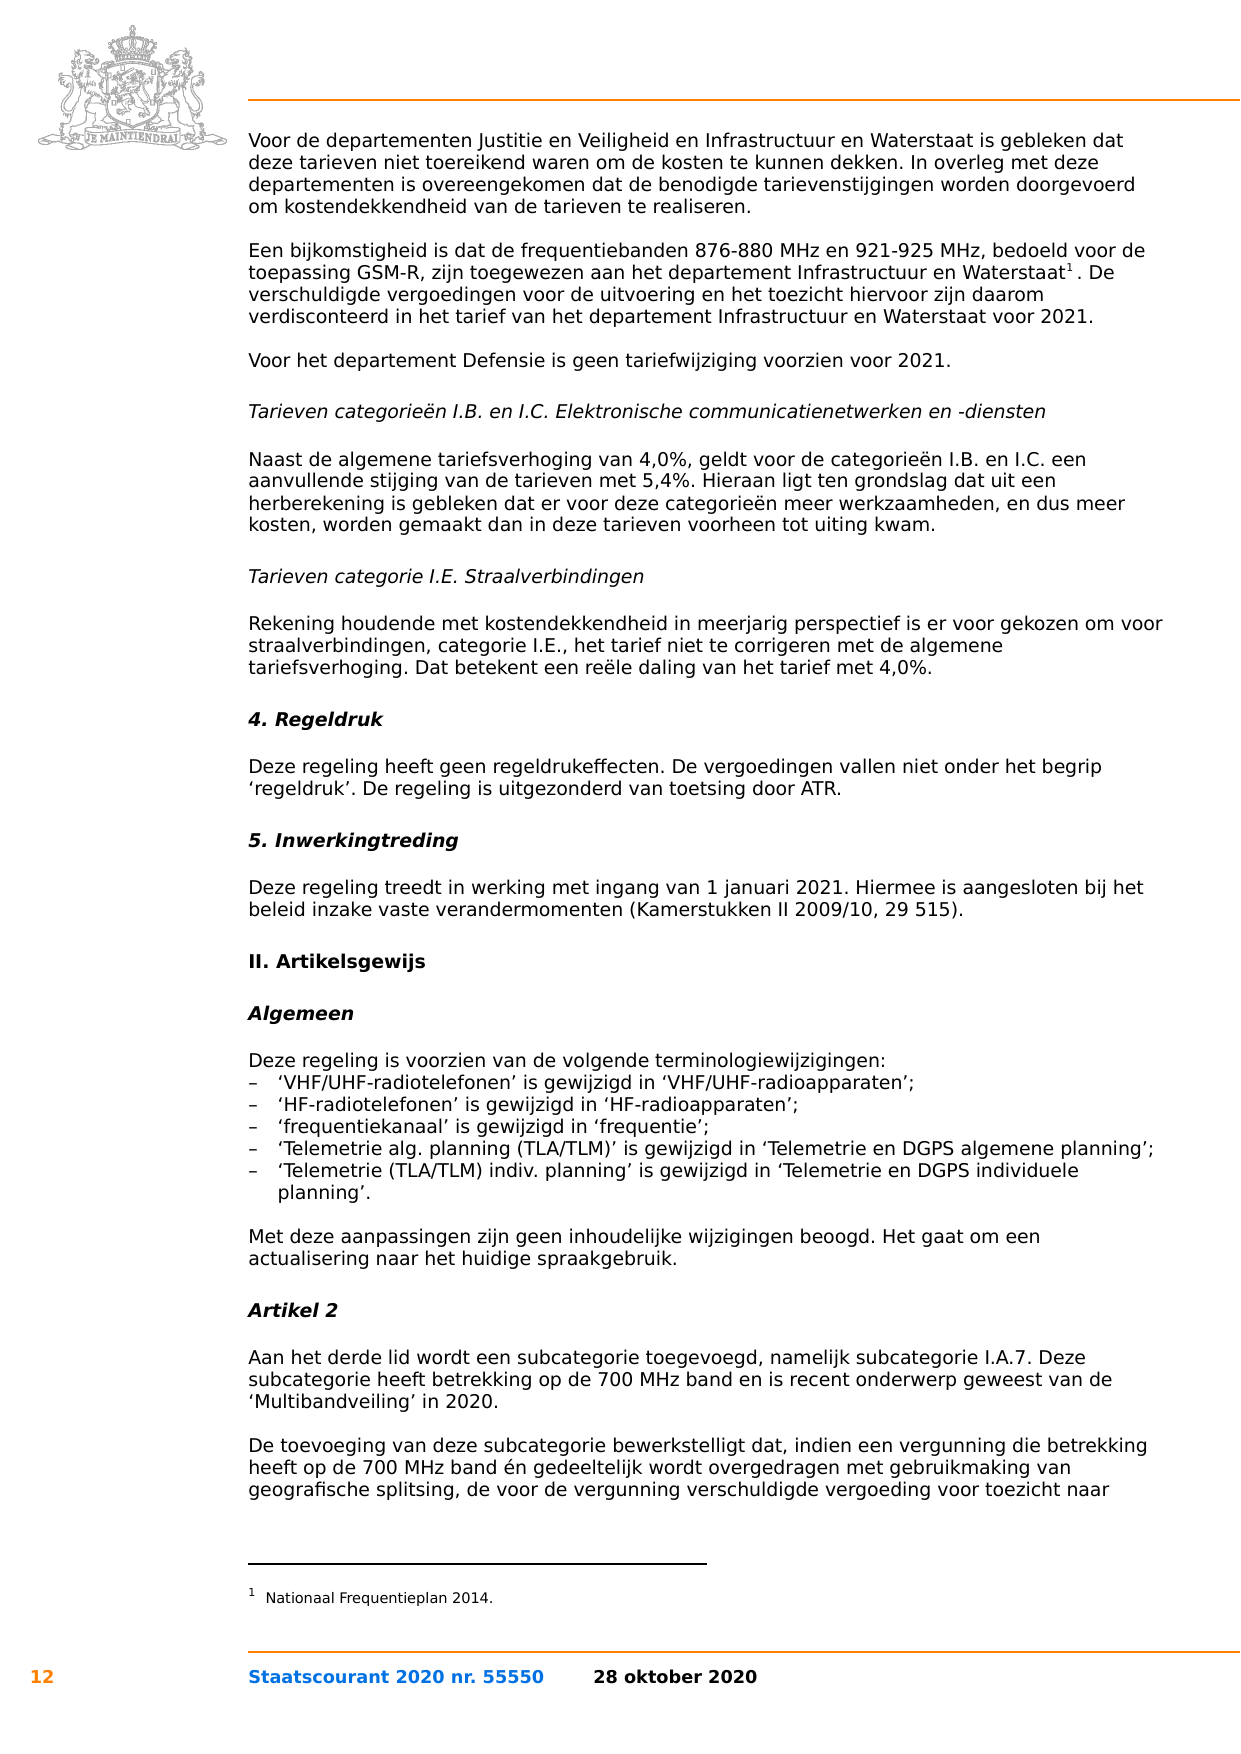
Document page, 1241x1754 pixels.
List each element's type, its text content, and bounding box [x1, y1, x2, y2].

picture [38, 25, 227, 150]
subtitle 4. Regeldruk [248, 709, 1163, 731]
text – ‘Telemetrie (TLA/TLM) indiv. planning’ is gewijzigd in ‘Telemetrie en DGPS individuele planning’. [248, 1160, 1163, 1204]
subtitle II. Artikelsgewijs [248, 951, 1163, 973]
text – ‘Telemetrie alg. planning (TLA/TLM)’ is gewijzigd in ‘Telemetrie en DGPS algemene planning’; [248, 1138, 1163, 1160]
text Deze regeling treedt in werking met ingang van 1 januari 2021. Hiermee is aangesloten bij het beleid inzake vaste verandermomenten (Kamerstukken II 2009/10, 29 515). [248, 877, 1163, 921]
text Deze regeling heeft geen regeldrukeffecten. De vergoedingen vallen niet onder het begrip ‘regeldruk’. De regeling is uitgezonderd van toetsing door ATR. [248, 756, 1163, 800]
subtitle Artikel 2 [248, 1300, 1163, 1322]
text Rekening houdende met kostendekkendheid in meerjarig perspectief is er voor gekozen om voor straalverbindingen, categorie I.E., het tarief niet te corrigeren met de algemene tariefsverhoging. Dat betekent een reële daling van het tarief met 4,0%. [248, 613, 1163, 679]
text Voor het departement Defensie is geen tariefwijziging voorzien voor 2021. [248, 349, 1163, 371]
text De toevoeging van deze subcategorie bewerkstelligt dat, indien een vergunning die betrekking heeft op de 700 MHz band én gedeeltelijk wordt overgedragen met gebruikmaking van geografische splitsing, de voor de vergunning verschuldigde vergoeding voor toezicht naar [248, 1434, 1163, 1501]
text – ‘VHF/UHF-radiotelefonen’ is gewijzigd in ‘VHF/UHF-radioapparaten’; [248, 1072, 1163, 1094]
text Naast de algemene tariefsverhoging van 4,0%, geldt voor de categorieën I.B. en I.C. een aanvullende stijging van de tarieven met 5,4%. Hieraan ligt ten grondslag dat uit een herberekening is gebleken dat er voor deze categorieën meer werkzaamheden, en dus meer kosten, worden gemaakt dan in deze tarieven voorheen tot uiting kwam. [248, 448, 1163, 536]
text – ‘HF-radiotelefonen’ is gewijzigd in ‘HF-radioapparaten’; [248, 1094, 1163, 1116]
subtitle Tarieven categorieën I.B. en I.C. Elektronische communicatienetwerken en -diensten [248, 401, 1163, 423]
text Nationaal Frequentieplan 2014. [248, 1586, 1163, 1608]
subtitle Algemeen [248, 1003, 1163, 1025]
text Aan het derde lid wordt een subcategorie toegevoegd, namelijk subcategorie I.A.7. Deze subcategorie heeft betrekking op de 700 MHz band en is recent onderwerp geweest van de ‘Multibandveiling’ in 2020. [248, 1347, 1163, 1413]
subtitle 5. Inwerkingtreding [248, 830, 1163, 852]
text Een bijkomstigheid is dat de frequentiebanden 876-880 MHz en 921-925 MHz, bedoeld voor de toepassing GSM-R, zijn toegewezen aan het departement Infrastructuur en Waterstaat. De verschuldigde vergoedingen voor de uitvoering en het toezicht hiervoor zijn daarom verdisconteerd in het tarief van het departement Infrastructuur en Waterstaat voor 2021. [248, 240, 1163, 328]
text Met deze aanpassingen zijn geen inhoudelijke wijzigingen beoogd. Het gaat om een actualisering naar het huidige spraakgebruik. [248, 1226, 1163, 1270]
subtitle Tarieven categorie I.E. Straalverbindingen [248, 566, 1163, 588]
text Deze regeling is voorzien van de volgende terminologiewijzigingen: [248, 1050, 1163, 1072]
text – ‘frequentiekanaal’ is gewijzigd in ‘frequentie’; [248, 1116, 1163, 1138]
text Voor de departementen Justitie en Veiligheid en Infrastructuur en Waterstaat is gebleken dat deze tarieven niet toereikend waren om de kosten te kunnen dekken. In overleg met deze departementen is overeengekomen dat de benodigde tarievenstijgingen worden doorgevoerd om kostendekkendheid van de tarieven te realiseren. [248, 130, 1163, 218]
